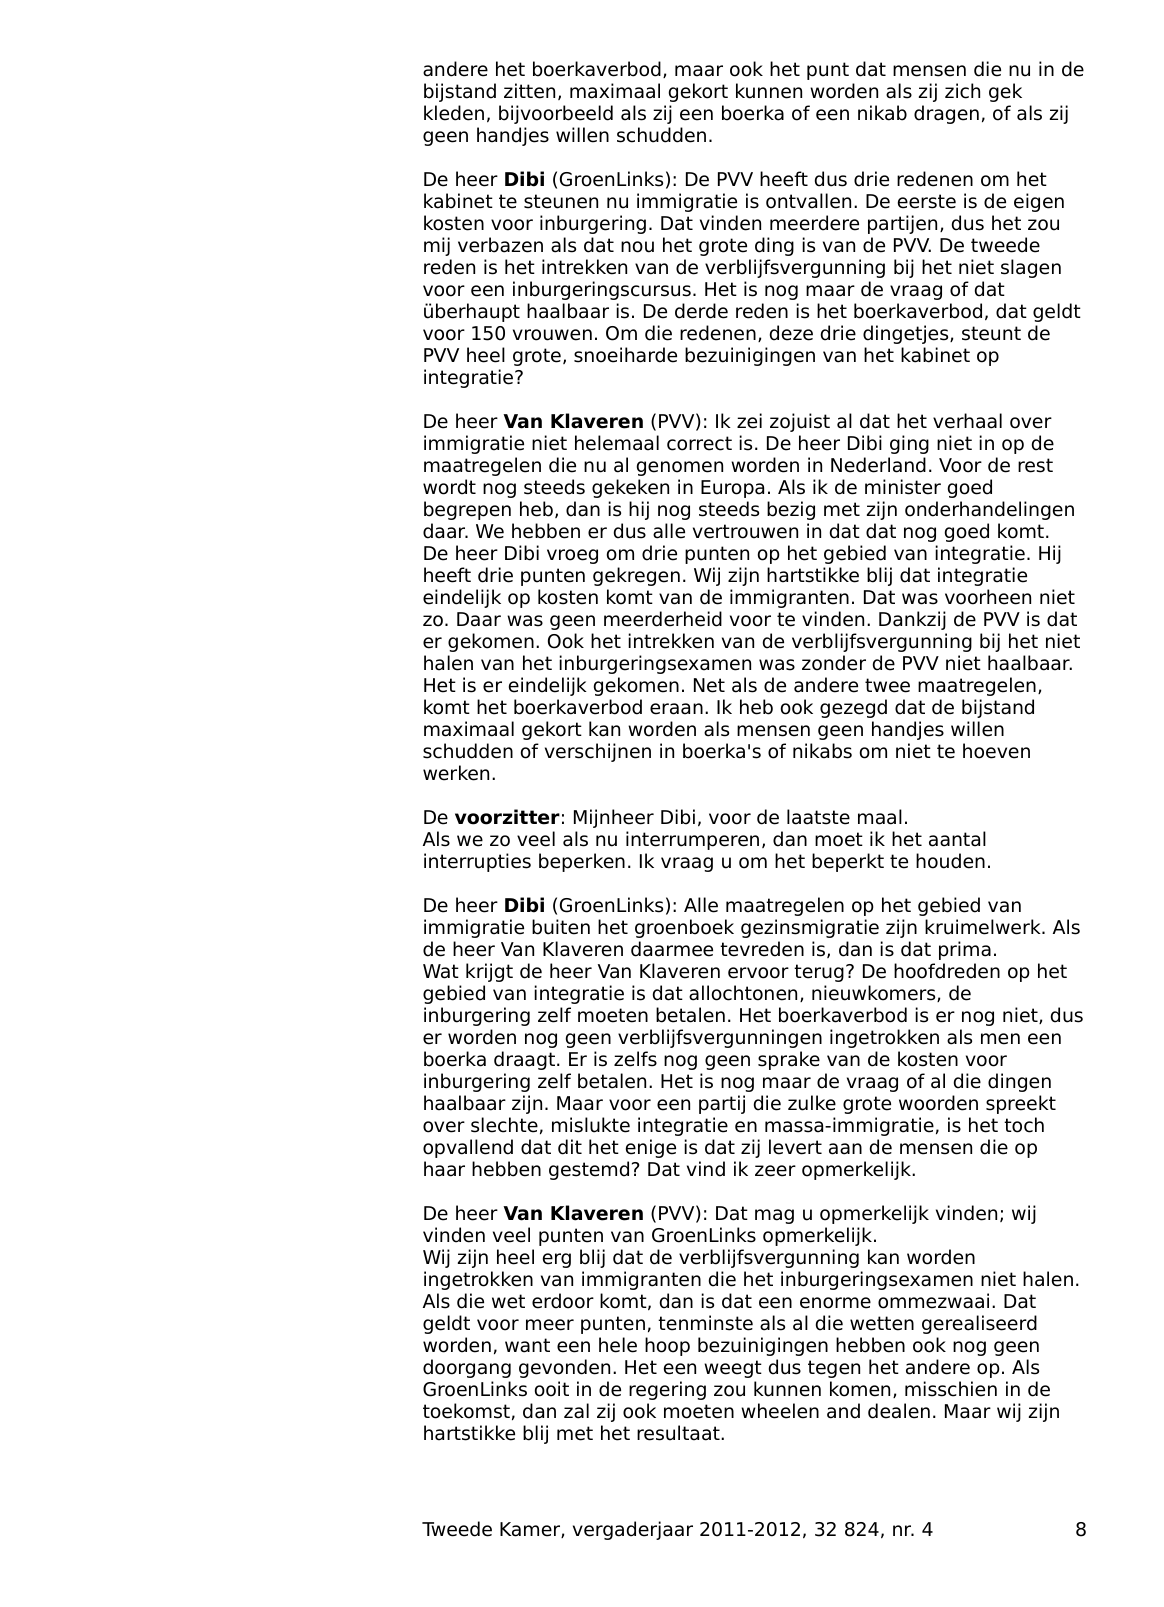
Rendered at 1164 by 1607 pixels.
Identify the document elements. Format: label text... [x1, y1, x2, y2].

text De heer Dibi vroeg om drie punten op het gebied van integratie. Hij heeft drie punten gekregen. Wij zijn hartstikke blij dat integratie eindelijk op kosten komt van de immigranten. Dat was voorheen niet zo. Daar was geen meerderheid voor te vinden. Dankzij de PVV is dat er gekomen. Ook het intrekken van de verblijfsvergunning bij het niet halen van het inburgeringsexamen was zonder de PVV niet haalbaar. Het is er eindelijk gekomen. Net als de andere twee maatregelen, komt het boerkaverbod eraan. Ik heb ook gezegd dat de bijstand maximaal gekort kan worden als mensen geen handjes willen schudden of verschijnen in boerka's of nikabs om niet te hoeven werken. [422, 543, 1087, 785]
text De heer Dibi (GroenLinks): Alle maatregelen op het gebied van immigratie buiten het groenboek gezinsmigratie zijn kruimelwerk. Als de heer Van Klaveren daarmee tevreden is, dan is dat prima. [422, 895, 1087, 961]
text Als we zo veel als nu interrumperen, dan moet ik het aantal interrupties beperken. Ik vraag u om het beperkt te houden. [422, 829, 1087, 873]
text Wij zijn heel erg blij dat de verblijfsvergunning kan worden ingetrokken van immigranten die het inburgeringsexamen niet halen. Als die wet erdoor komt, dan is dat een enorme ommezwaai. Dat geldt voor meer punten, tenminste als al die wetten gerealiseerd worden, want een hele hoop bezuinigingen hebben ook nog geen doorgang gevonden. Het een weegt dus tegen het andere op. Als GroenLinks ooit in de regering zou kunnen komen, misschien in de toekomst, dan zal zij ook moeten wheelen and dealen. Maar wij zijn hartstikke blij met het resultaat. [422, 1247, 1087, 1445]
text De heer Dibi (GroenLinks): De PVV heeft dus drie redenen om het kabinet te steunen nu immigratie is ontvallen. De eerste is de eigen kosten voor inburgering. Dat vinden meerdere partijen, dus het zou mij verbazen als dat nou het grote ding is van de PVV. De tweede reden is het intrekken van de verblijfsvergunning bij het niet slagen voor een inburgeringscursus. Het is nog maar de vraag of dat überhaupt haalbaar is. De derde reden is het boerkaverbod, dat geldt voor 150 vrouwen. Om die redenen, deze drie dingetjes, steunt de PVV heel grote, snoeiharde bezuinigingen van het kabinet op integratie? [422, 169, 1087, 389]
text De heer Van Klaveren (PVV): Dat mag u opmerkelijk vinden; wij vinden veel punten van GroenLinks opmerkelijk. [422, 1203, 1087, 1247]
text De heer Van Klaveren (PVV): Ik zei zojuist al dat het verhaal over immigratie niet helemaal correct is. De heer Dibi ging niet in op de maatregelen die nu al genomen worden in Nederland. Voor de rest wordt nog steeds gekeken in Europa. Als ik de minister goed begrepen heb, dan is hij nog steeds bezig met zijn onderhandelingen daar. We hebben er dus alle vertrouwen in dat dat nog goed komt. [422, 411, 1087, 543]
text andere het boerkaverbod, maar ook het punt dat mensen die nu in de bijstand zitten, maximaal gekort kunnen worden als zij zich gek kleden, bijvoorbeeld als zij een boerka of een nikab dragen, of als zij geen handjes willen schudden. [422, 59, 1087, 147]
text Wat krijgt de heer Van Klaveren ervoor terug? De hoofdreden op het gebied van integratie is dat allochtonen, nieuwkomers, de inburgering zelf moeten betalen. Het boerkaverbod is er nog niet, dus er worden nog geen verblijfsvergunningen ingetrokken als men een boerka draagt. Er is zelfs nog geen sprake van de kosten voor inburgering zelf betalen. Het is nog maar de vraag of al die dingen haalbaar zijn. Maar voor een partij die zulke grote woorden spreekt over slechte, mislukte integratie en massa-immigratie, is het toch opvallend dat dit het enige is dat zij levert aan de mensen die op haar hebben gestemd? Dat vind ik zeer opmerkelijk. [422, 961, 1087, 1181]
text De voorzitter: Mijnheer Dibi, voor de laatste maal. [422, 807, 1087, 829]
